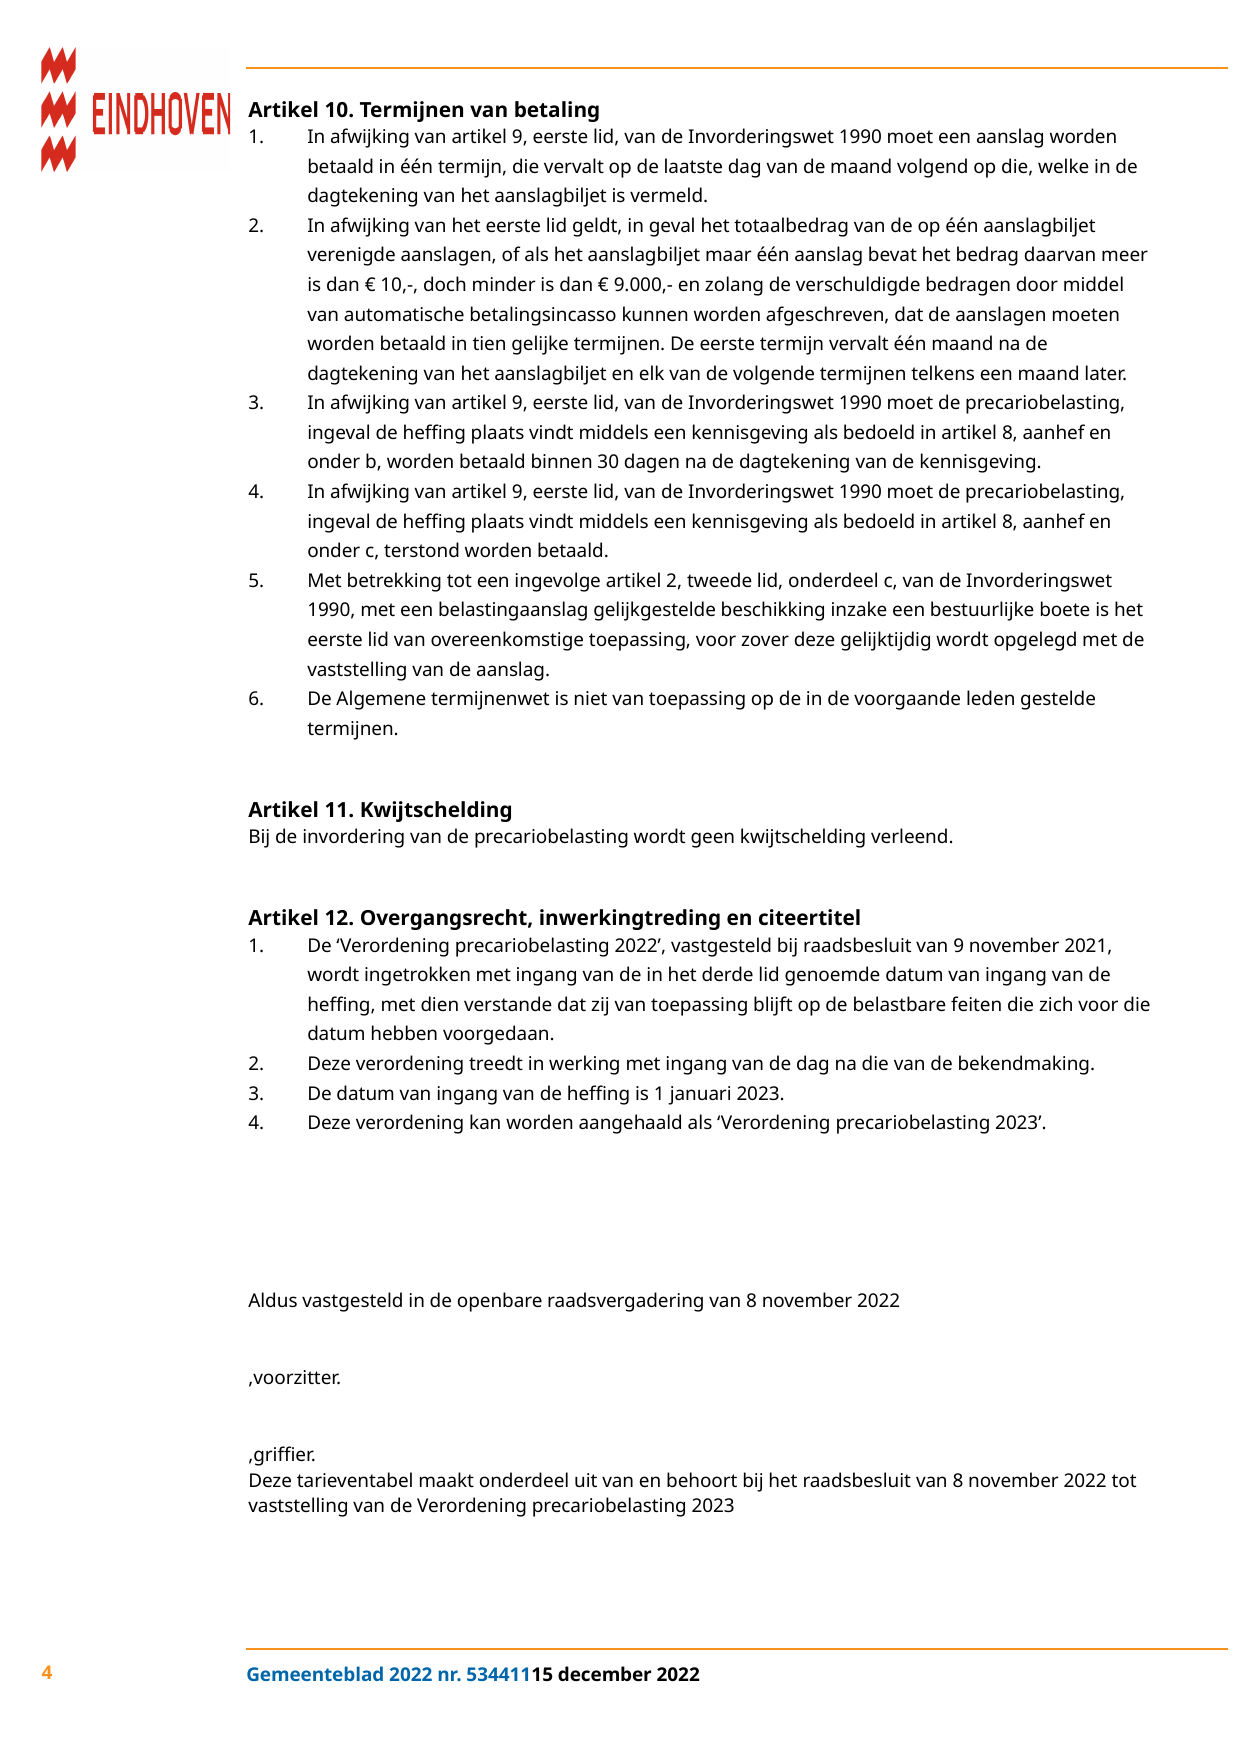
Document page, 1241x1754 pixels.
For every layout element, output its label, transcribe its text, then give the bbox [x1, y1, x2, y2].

text Aldus vastgesteld in de openbare raadsvergadering van 8 november 2022 [248, 1287, 1152, 1312]
text ,griffier. [248, 1441, 1152, 1467]
list Deze verordening kan worden aangehaald als ‘Verordening precariobelasting 2023’. [248, 1109, 1152, 1135]
text Artikel 11. Kwijtschelding [248, 795, 1152, 823]
picture [41, 47, 231, 172]
list Met betrekking tot een ingevolge artikel 2, tweede lid, onderdeel c, van de Invorderingswet 1990, met een belastingaanslag gelijkgestelde beschikking inzake een bestuurlijke boete is het eerste lid van overeenkomstige toepassing, voor zover deze gelijktijdig wordt opgelegd met de vaststelling van de aanslag. [248, 567, 1152, 681]
text ,voorzitter. [248, 1364, 1152, 1390]
list Deze verordening treedt in werking met ingang van de dag na die van de bekendmaking. [248, 1050, 1152, 1076]
text Artikel 12. Overgangsrecht, inwerkingtreding en citeertitel [248, 903, 1152, 932]
list De datum van ingang van de heffing is 1 januari 2023. [248, 1080, 1152, 1105]
list In afwijking van artikel 9, eerste lid, van de Invorderingswet 1990 moet de precariobelasting, ingeval de heffing plaats vindt middels een kennisgeving als bedoeld in artikel 8, aanhef en onder b, worden betaald binnen 30 dagen na de dagtekening van de kennisgeving. [248, 389, 1152, 474]
text Deze tarieventabel maakt onderdeel uit van en behoort bij het raadsbesluit van 8 november 2022 tot vaststelling van de Verordening precariobelasting 2023 [248, 1467, 1152, 1518]
list In afwijking van artikel 9, eerste lid, van de Invorderingswet 1990 moet een aanslag worden betaald in één termijn, die vervalt op de laatste dag van de maand volgend op die, welke in de dagtekening van het aanslagbiljet is vermeld. [248, 123, 1152, 208]
list De ‘Verordening precariobelasting 2022’, vastgesteld bij raadsbesluit van 9 november 2021, wordt ingetrokken met ingang van de in het derde lid genoemde datum van ingang van de heffing, met dien verstande dat zij van toepassing blijft op de belastbare feiten die zich voor die datum hebben voorgedaan. [248, 932, 1152, 1046]
text Artikel 10. Termijnen van betaling [248, 95, 1152, 123]
list In afwijking van het eerste lid geldt, in geval het totaalbedrag van de op één aanslagbiljet verenigde aanslagen, of als het aanslagbiljet maar één aanslag bevat het bedrag daarvan meer is dan € 10,-, doch minder is dan € 9.000,- en zolang de verschuldigde bedragen door middel van automatische betalingsincasso kunnen worden afgeschreven, dat de aanslagen moeten worden betaald in tien gelijke termijnen. De eerste termijn vervalt één maand na de dagtekening van het aanslagbiljet en elk van de volgende termijnen telkens een maand later. [248, 212, 1152, 386]
list In afwijking van artikel 9, eerste lid, van de Invorderingswet 1990 moet de precariobelasting, ingeval de heffing plaats vindt middels een kennisgeving als bedoeld in artikel 8, aanhef en onder c, terstond worden betaald. [248, 478, 1152, 563]
list De Algemene termijnenwet is niet van toepassing op de in de voorgaande leden gestelde termijnen. [248, 685, 1152, 741]
text Bij de invordering van de precariobelasting wordt geen kwijtschelding verleend. [248, 823, 1152, 849]
